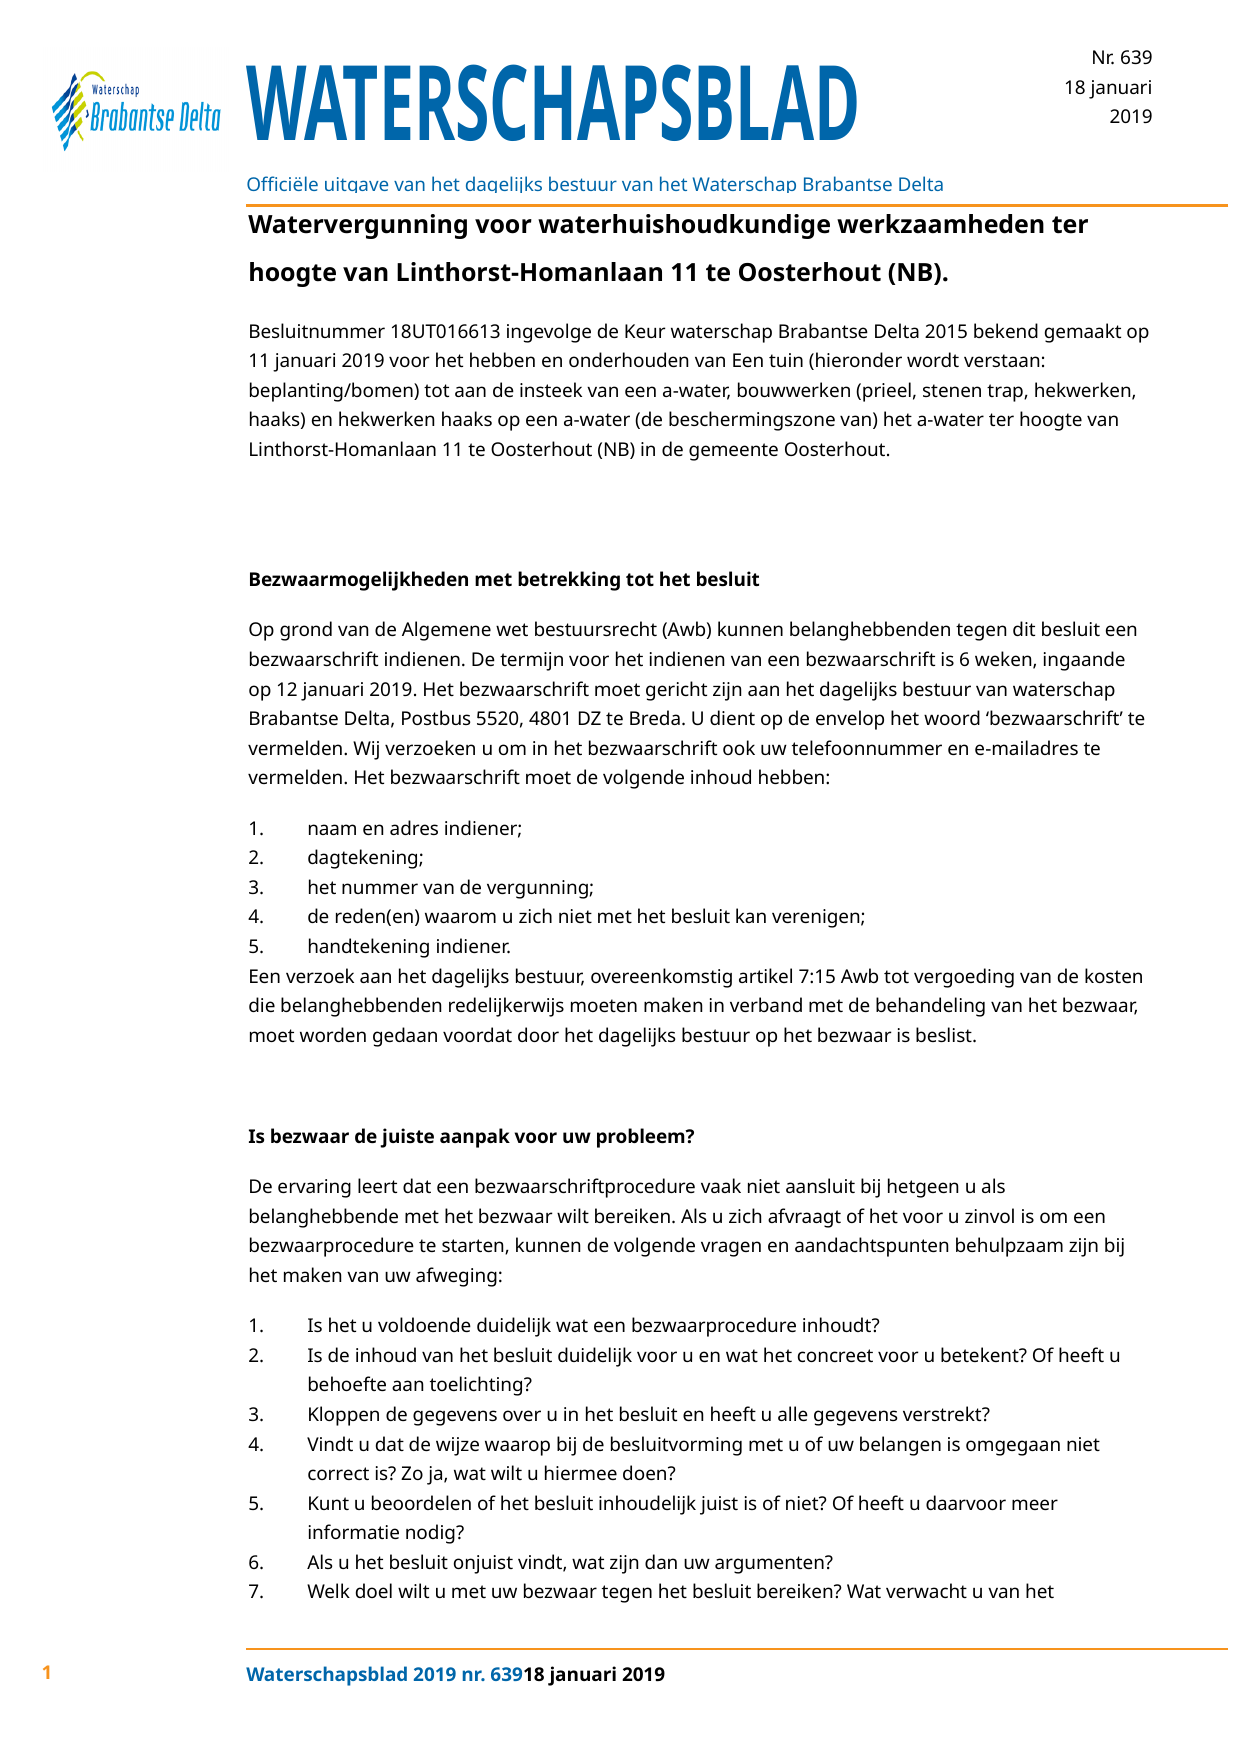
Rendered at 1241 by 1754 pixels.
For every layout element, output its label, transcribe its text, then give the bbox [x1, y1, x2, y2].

text Is bezwaar de juiste aanpak voor uw probleem? [248, 1123, 1152, 1148]
text Watervergunning voor waterhuishoudkundige werkzaamheden ter hoogte van Linthorst-Homanlaan 11 te Oosterhout (NB). [248, 207, 1152, 288]
text Bezwaarmogelijkheden met betrekking tot het besluit [248, 566, 1152, 592]
list handtekening indiener. [248, 933, 1152, 959]
list dagtekening; [248, 844, 1152, 870]
text Besluitnummer 18UT016613 ingevolge de Keur waterschap Brabantse Delta 2015 bekend gemaakt op 11 januari 2019 voor het hebben en onderhouden van Een tuin (hieronder wordt verstaan: beplanting/bomen) tot aan de insteek van een a-water, bouwwerken (prieel, stenen trap, hekwerken, haaks) en hekwerken haaks op een a-water (de beschermingszone van) het a-water ter hoogte van Linthorst-Homanlaan 11 te Oosterhout (NB) in de gemeente Oosterhout. [248, 318, 1152, 462]
list de reden(en) waarom u zich niet met het besluit kan verenigen; [248, 904, 1152, 929]
picture [41, 47, 231, 172]
text De ervaring leert dat een bezwaarschriftprocedure vaak niet aansluit bij hetgeen u als belanghebbende met het bezwaar wilt bereiken. Als u zich afvraagt of het voor u zinvol is om een bezwaarprocedure te starten, kunnen de volgende vragen en aandachtspunten behulpzaam zijn bij het maken van uw afweging: [248, 1173, 1152, 1288]
list Kloppen de gegevens over u in het besluit en heeft u alle gegevens verstrekt? [248, 1401, 1152, 1427]
text Een verzoek aan het dagelijks bestuur, overeenkomstig artikel 7:15 Awb tot vergoeding van de kosten die belanghebbenden redelijkerwijs moeten maken in verband met de behandeling van het bezwaar, moet worden gedaan voordat door het dagelijks bestuur op het bezwaar is beslist. [248, 963, 1152, 1048]
list Is de inhoud van het besluit duidelijk voor u en wat het concreet voor u betekent? Of heeft u behoefte aan toelichting? [248, 1342, 1152, 1397]
list Kunt u beoordelen of het besluit inhoudelijk juist is of niet? Of heeft u daarvoor meer informatie nodig? [248, 1490, 1152, 1545]
text Op grond van de Algemene wet bestuursrecht (Awb) kunnen belanghebbenden tegen dit besluit een bezwaarschrift indienen. De termijn voor het indienen van een bezwaarschrift is 6 weken, ingaande op 12 januari 2019. Het bezwaarschrift moet gericht zijn aan het dagelijks bestuur van waterschap Brabantse Delta, Postbus 5520, 4801 DZ te Breda. U dient op de envelop het woord ‘bezwaarschrift’ te vermelden. Wij verzoeken u om in het bezwaarschrift ook uw telefoonnummer en e‑mailadres te vermelden. Het bezwaarschrift moet de volgende inhoud hebben: [248, 617, 1152, 790]
list Welk doel wilt u met uw bezwaar tegen het besluit bereiken? Wat verwacht u van het [248, 1579, 1152, 1604]
list Als u het besluit onjuist vindt, wat zijn dan uw argumenten? [248, 1549, 1152, 1575]
table_header [248, 537, 1152, 563]
list Is het u voldoende duidelijk wat een bezwaarprocedure inhoudt? [248, 1312, 1152, 1338]
list het nummer van de vergunning; [248, 874, 1152, 900]
list Vindt u dat de wijze waarop bij de besluitvorming met u of uw belangen is omgegaan niet correct is? Zo ja, wat wilt u hiermee doen? [248, 1431, 1152, 1486]
list naam en adres indiener; [248, 815, 1152, 841]
